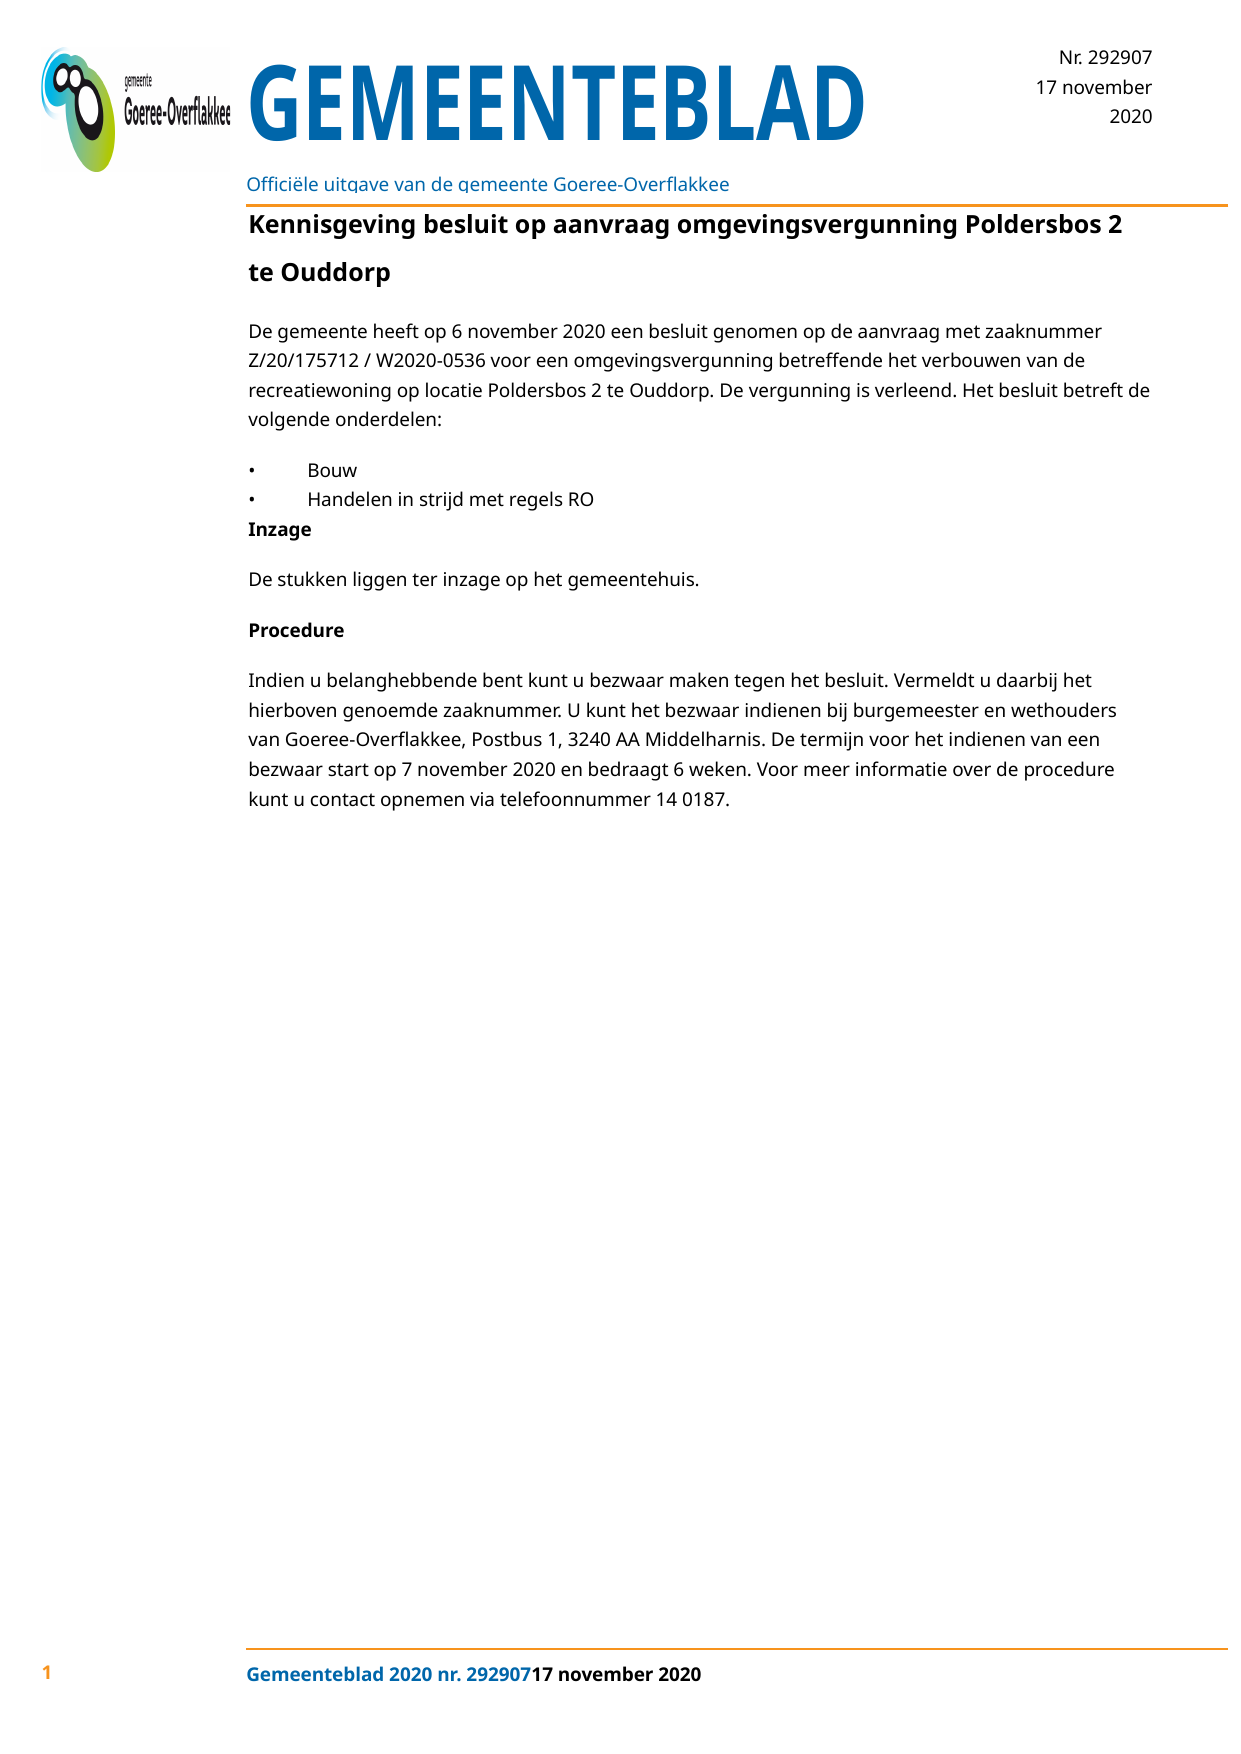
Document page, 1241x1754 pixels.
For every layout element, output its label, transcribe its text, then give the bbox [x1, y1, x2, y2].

list Handelen in strijd met regels RO [248, 487, 1152, 512]
text Kennisgeving besluit op aanvraag omgevingsvergunning Poldersbos 2 te Ouddorp [248, 207, 1152, 288]
text Inzage [248, 516, 1152, 542]
text De stukken liggen ter inzage op het gemeentehuis. [248, 567, 1152, 592]
text De gemeente heeft op 6 november 2020 een besluit genomen op de aanvraag met zaaknummer Z/20/175712 / W2020-0536 voor een omgevingsvergunning betreffende het verbouwen van de recreatiewoning op locatie Poldersbos 2 te Ouddorp. De vergunning is verleend. Het besluit betreft de volgende onderdelen: [248, 318, 1152, 432]
list Bouw [248, 457, 1152, 483]
text Procedure [248, 617, 1152, 643]
text Indien u belanghebbende bent kunt u bezwaar maken tegen het besluit. Vermeldt u daarbij het hierboven genoemde zaaknummer. U kunt het bezwaar indienen bij burgemeester en wethouders van Goeree-Overflakkee, Postbus 1, 3240 AA Middelharnis. De termijn voor het indienen van een bezwaar start op 7 november 2020 en bedraagt 6 weken. Voor meer informatie over de procedure kunt u contact opnemen via telefoonnummer 14 0187. [248, 667, 1152, 812]
picture [41, 47, 231, 172]
